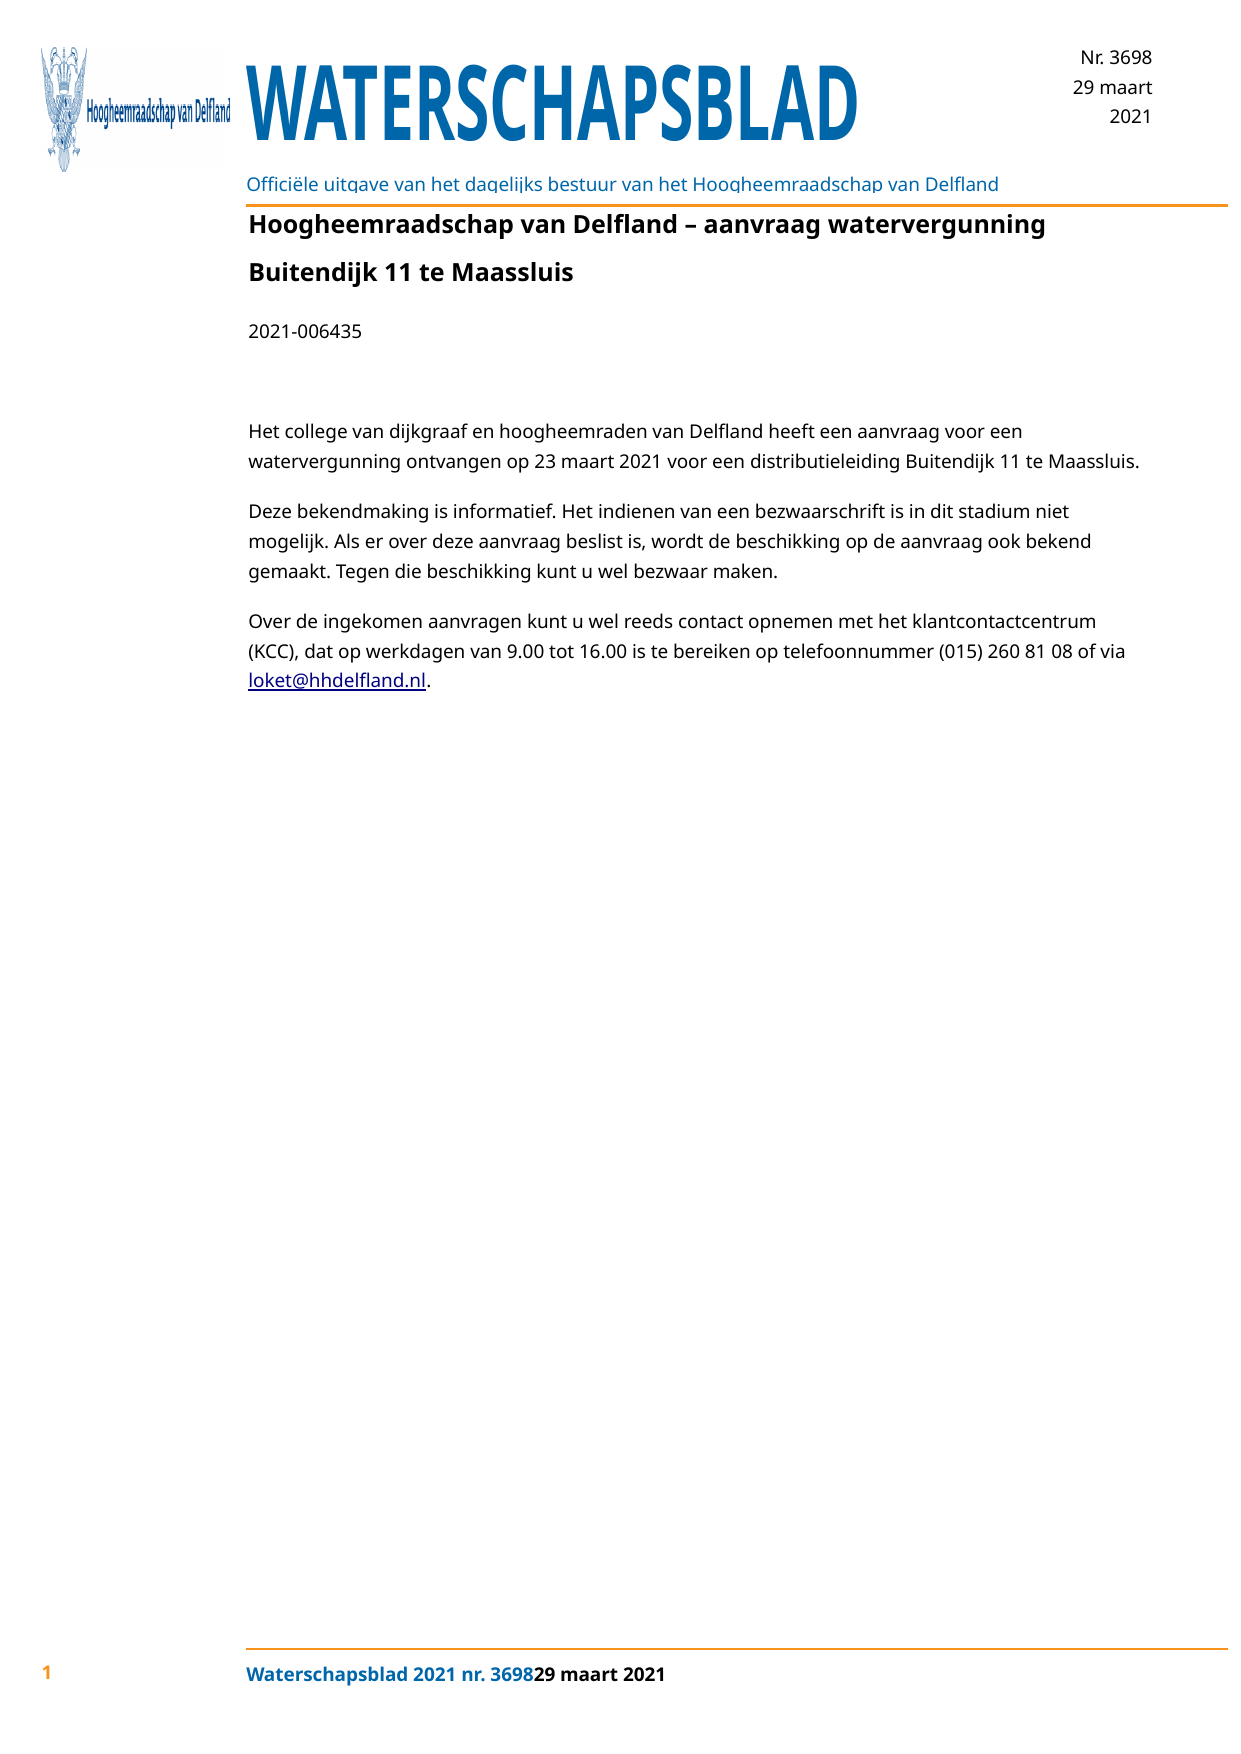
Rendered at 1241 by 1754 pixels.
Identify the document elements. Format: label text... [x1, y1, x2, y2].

text 2021-006435 [248, 318, 1152, 344]
text Over de ingekomen aanvragen kunt u wel reeds contact opnemen met het klantcontactcentrum (KCC), dat op werkdagen van 9.00 tot 16.00 is te bereiken op telefoonnummer (015) 260 81 08 of via loket@hhdelfland.nl. [248, 608, 1152, 693]
text Deze bekendmaking is informatief. Het indienen van een bezwaarschrift is in dit stadium niet mogelijk. Als er over deze aanvraag beslist is, wordt de beschikking op de aanvraag ook bekend gemaakt. Tegen die beschikking kunt u wel bezwaar maken. [248, 499, 1152, 584]
text Hoogheemraadschap van Delfland – aanvraag watervergunning Buitendijk 11 te Maassluis [248, 207, 1152, 288]
text Het college van dijkgraaf en hoogheemraden van Delfland heeft een aanvraag voor een watervergunning ontvangen op 23 maart 2021 voor een distributieleiding Buitendijk 11 te Maassluis. [248, 419, 1152, 474]
picture [41, 47, 231, 172]
